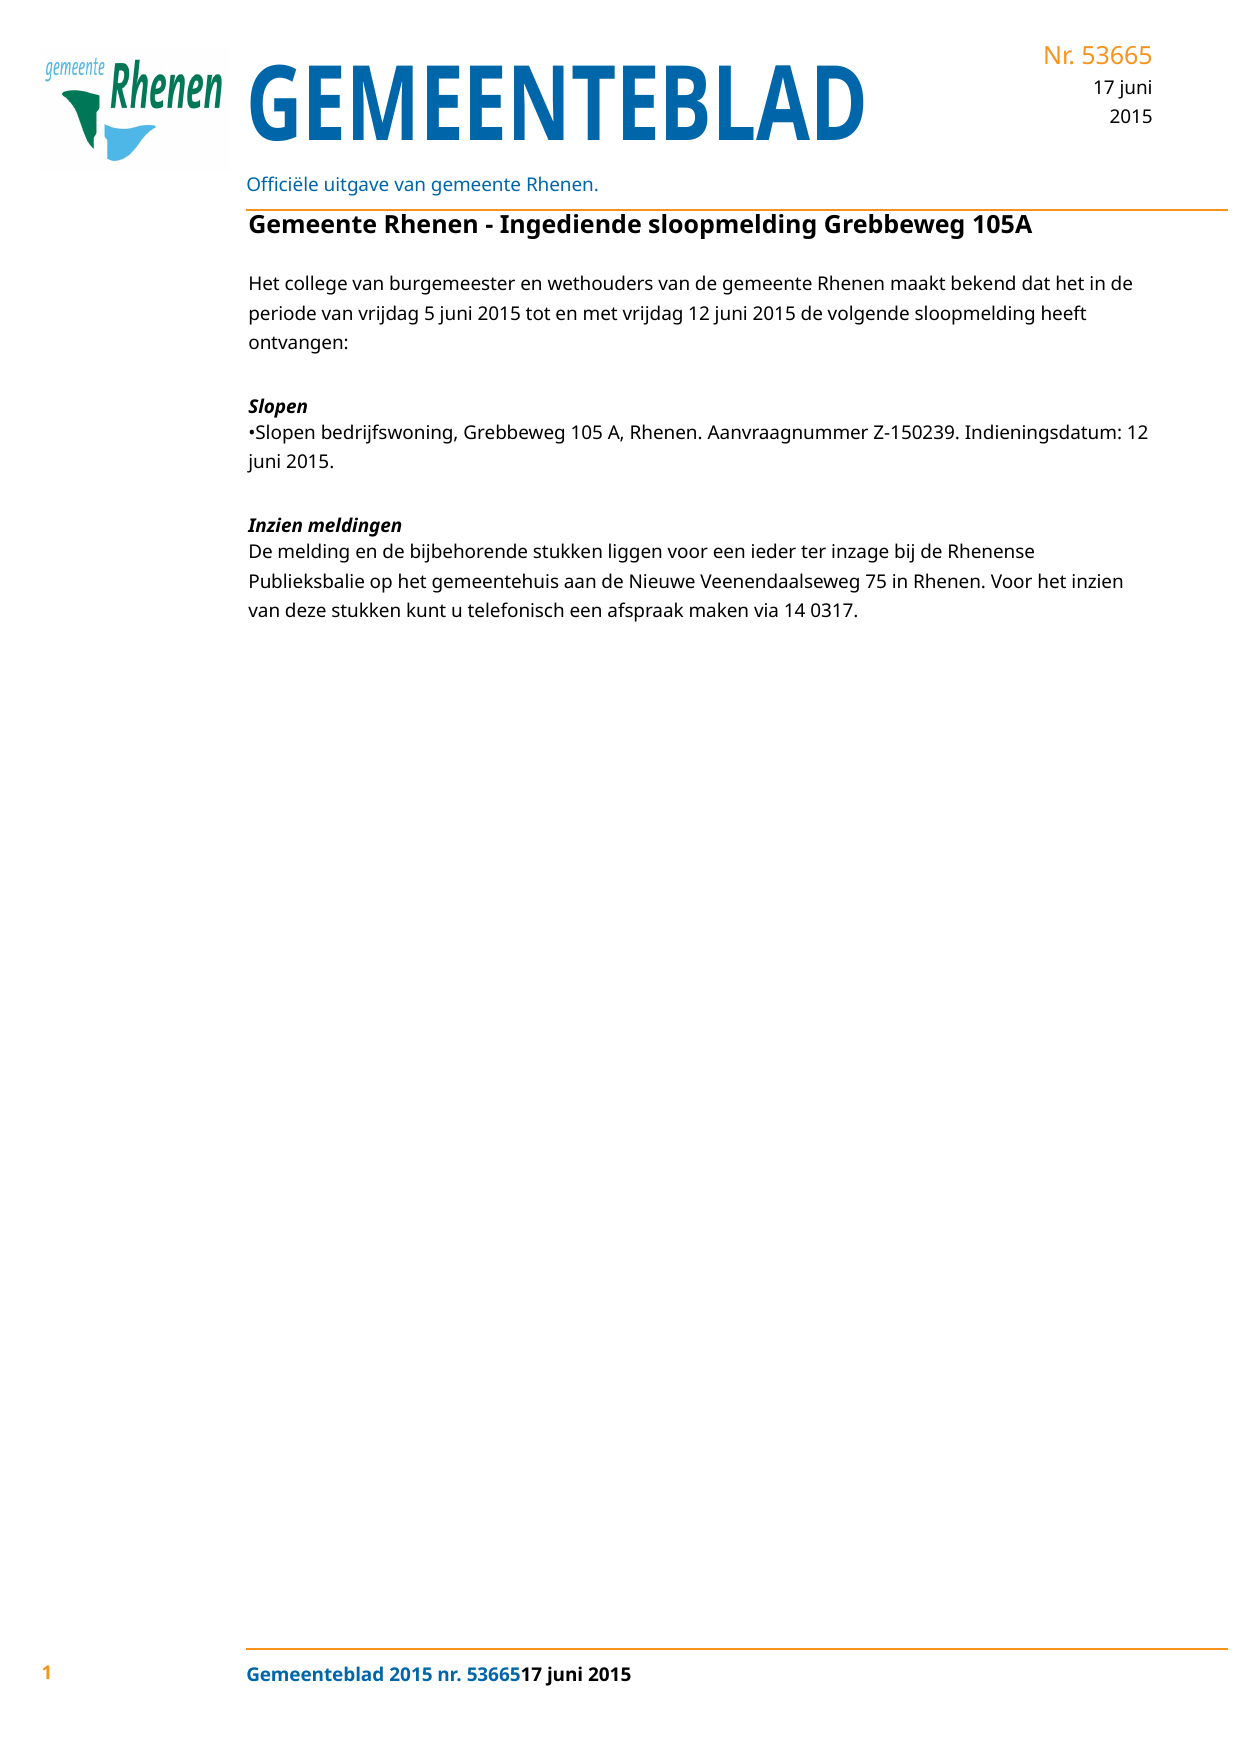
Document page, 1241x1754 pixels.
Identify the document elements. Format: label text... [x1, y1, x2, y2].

text Het college van burgemeester en wethouders van de gemeente Rhenen maakt bekend dat het in de periode van vrijdag 5 juni 2015 tot en met vrijdag 12 juni 2015 de volgende sloopmelding heeft ontvangen: [248, 270, 1152, 355]
picture [41, 47, 231, 172]
text Inzien meldingen [248, 513, 1152, 538]
text •Slopen bedrijfswoning, Grebbeweg 105 A, Rhenen. Aanvraagnummer Z-150239. Indieningsdatum: 12 juni 2015. [248, 419, 1152, 474]
text Slopen [248, 393, 1152, 419]
text De melding en de bijbehorende stukken liggen voor een ieder ter inzage bij de Rhenense Publieksbalie op het gemeentehuis aan de Nieuwe Veenendaalseweg 75 in Rhenen. Voor het inzien van deze stukken kunt u telefonisch een afspraak maken via 14 0317. [248, 538, 1152, 623]
text Gemeente Rhenen - Ingediende sloopmelding Grebbeweg 105A [248, 211, 1152, 241]
